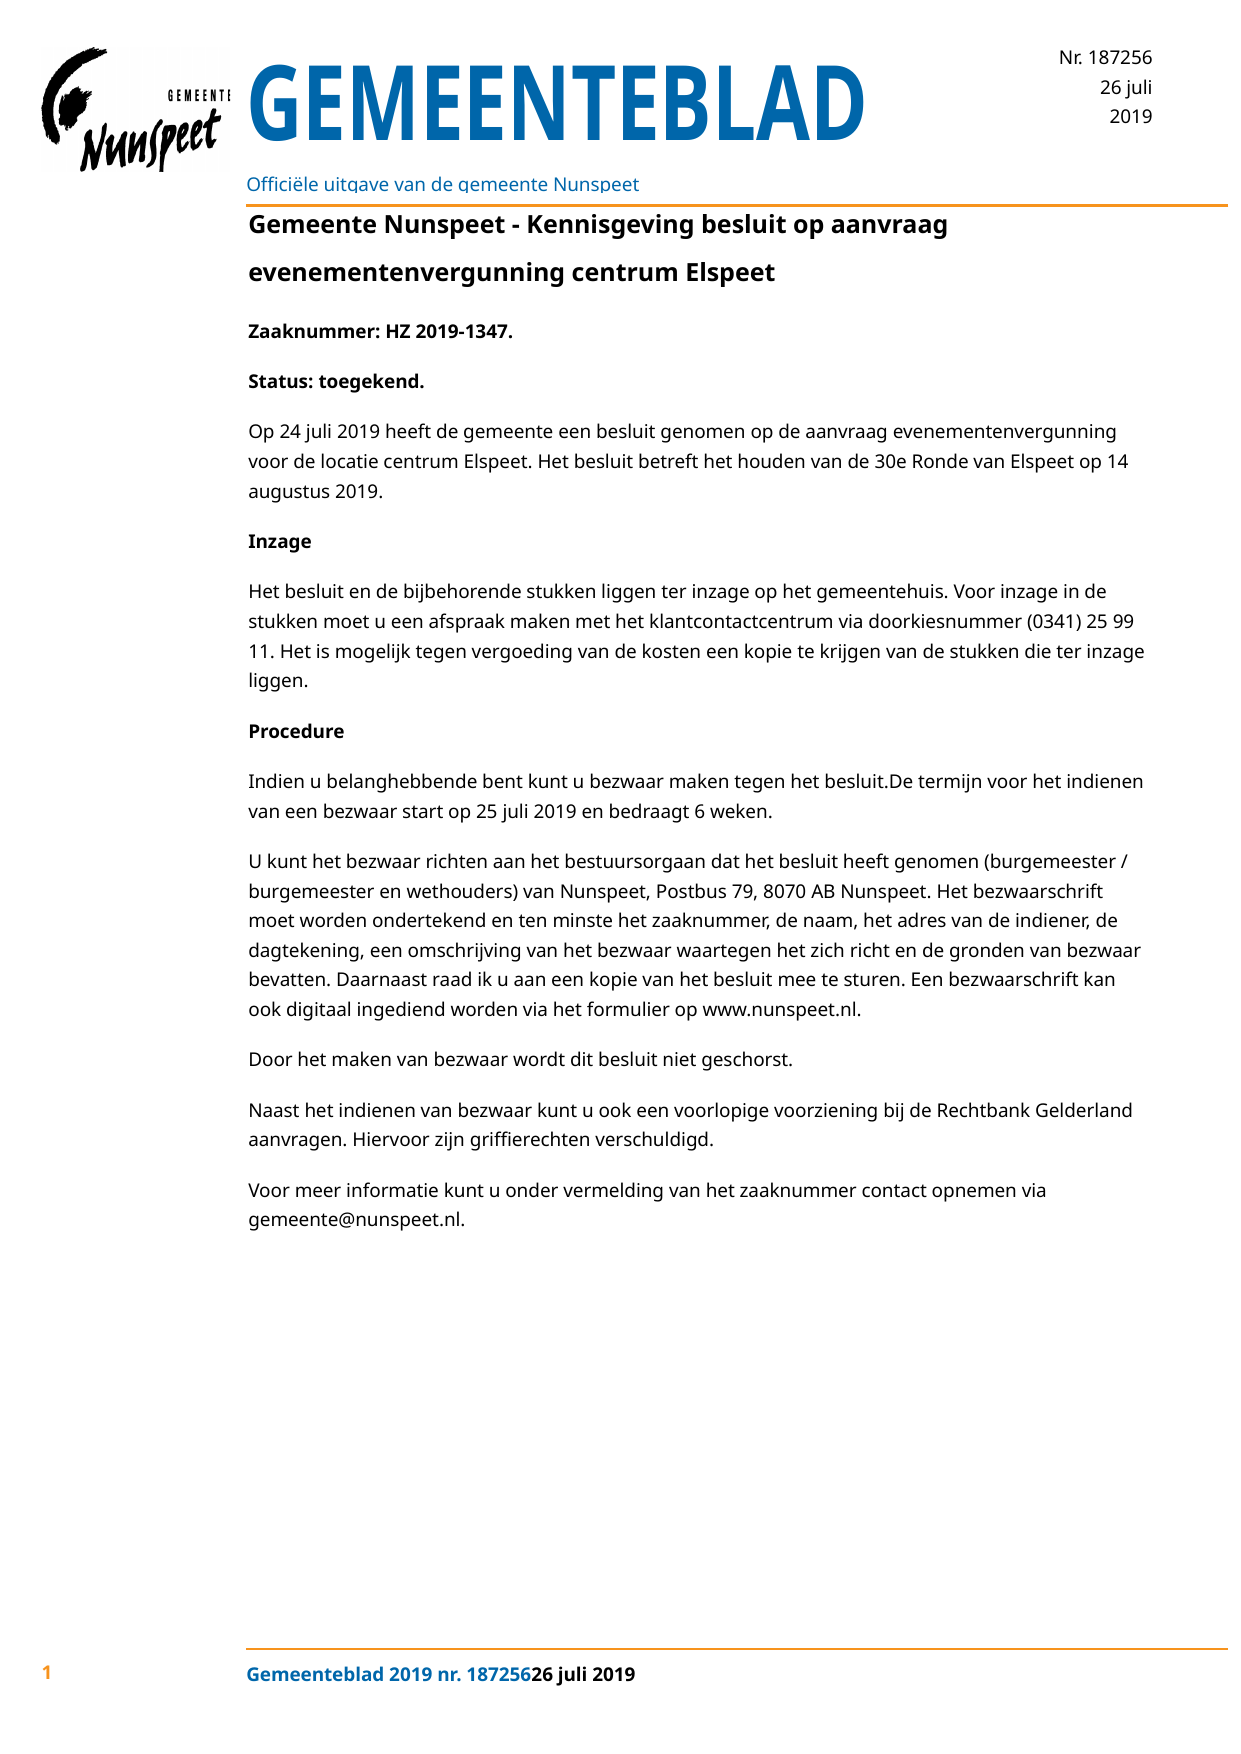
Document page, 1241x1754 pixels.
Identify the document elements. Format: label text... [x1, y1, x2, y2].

text Status: toegekend. [248, 368, 1152, 394]
text Op 24 juli 2019 heeft de gemeente een besluit genomen op de aanvraag evenementenvergunning voor de locatie centrum Elspeet. Het besluit betreft het houden van de 30e Ronde van Elspeet op 14 augustus 2019. [248, 419, 1152, 504]
text Indien u belanghebbende bent kunt u bezwaar maken tegen het besluit.De termijn voor het indienen van een bezwaar start op 25 juli 2019 en bedraagt 6 weken. [248, 768, 1152, 824]
text Gemeente Nunspeet - Kennisgeving besluit op aanvraag evenementenvergunning centrum Elspeet [248, 207, 1152, 288]
text Inzage [248, 528, 1152, 554]
text Door het maken van bezwaar wordt dit besluit niet geschorst. [248, 1047, 1152, 1072]
text Voor meer informatie kunt u onder vermelding van het zaaknummer contact opnemen via gemeente@nunspeet.nl. [248, 1177, 1152, 1232]
text Zaaknummer: HZ 2019-1347. [248, 318, 1152, 344]
text Het besluit en de bijbehorende stukken liggen ter inzage op het gemeentehuis. Voor inzage in de stukken moet u een afspraak maken met het klantcontactcentrum via doorkiesnummer (0341) 25 99 11. Het is mogelijk tegen vergoeding van de kosten een kopie te krijgen van de stukken die ter inzage liggen. [248, 579, 1152, 693]
text Procedure [248, 718, 1152, 744]
text Naast het indienen van bezwaar kunt u ook een voorlopige voorziening bij de Rechtbank Gelderland aanvragen. Hiervoor zijn griffierechten verschuldigd. [248, 1097, 1152, 1152]
text U kunt het bezwaar richten aan het bestuursorgaan dat het besluit heeft genomen (burgemeester / burgemeester en wethouders) van Nunspeet, Postbus 79, 8070 AB Nunspeet. Het bezwaarschrift moet worden ondertekend en ten minste het zaaknummer, de naam, het adres van de indiener, de dagtekening, een omschrijving van het bezwaar waartegen het zich richt en de gronden van bezwaar bevatten. Daarnaast raad ik u aan een kopie van het besluit mee te sturen. Een bezwaarschrift kan ook digitaal ingediend worden via het formulier op www.nunspeet.nl. [248, 848, 1152, 1022]
picture [41, 47, 231, 172]
